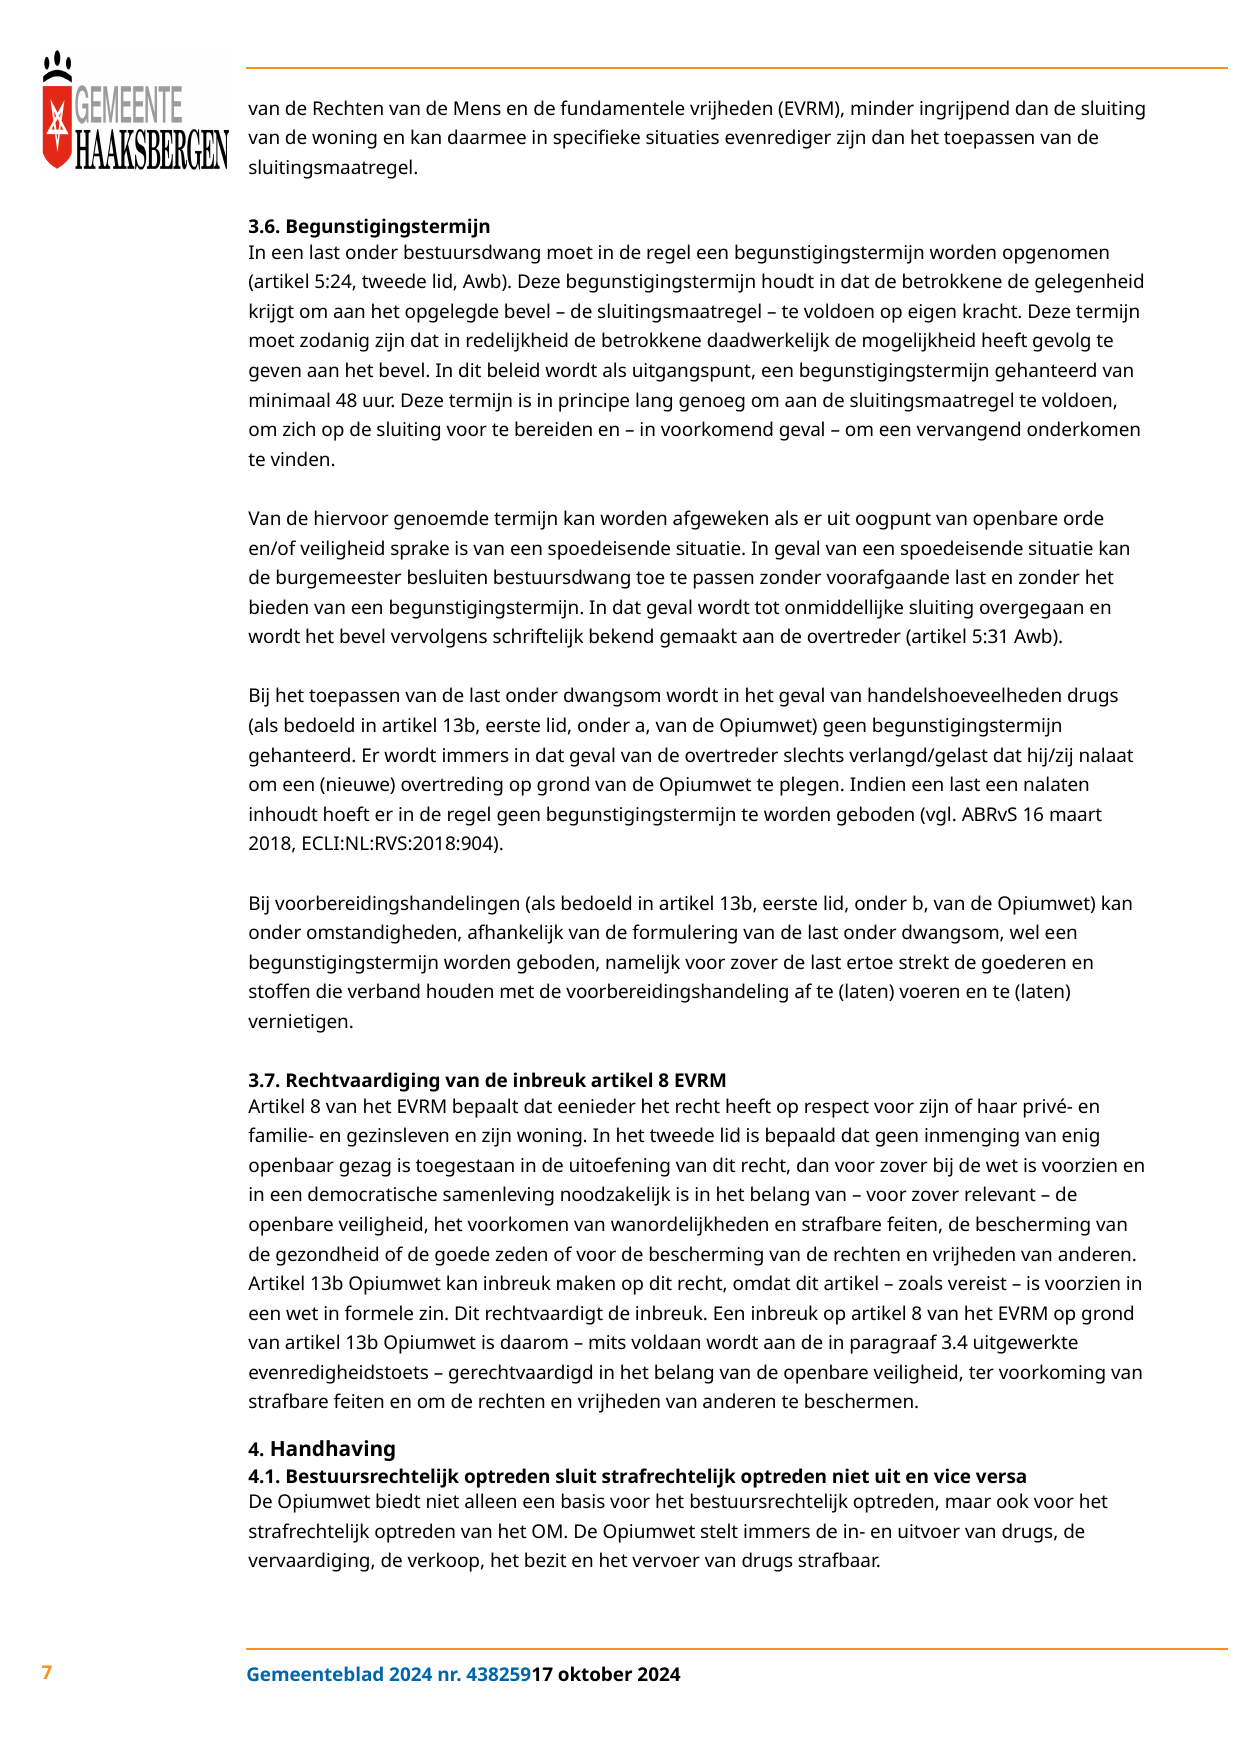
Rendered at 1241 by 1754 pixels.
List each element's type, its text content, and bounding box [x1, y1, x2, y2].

text De Opiumwet biedt niet alleen een basis voor het bestuursrechtelijk optreden, maar ook voor het strafrechtelijk optreden van het OM. De Opiumwet stelt immers de in- en uitvoer van drugs, de vervaardiging, de verkoop, het bezit en het vervoer van drugs strafbaar. [248, 1488, 1152, 1573]
text Van de hiervoor genoemde termijn kan worden afgeweken als er uit oogpunt van openbare orde en/of veiligheid sprake is van een spoedeisende situatie. In geval van een spoedeisende situatie kan de burgemeester besluiten bestuursdwang toe te passen zonder voorafgaande last en zonder het bieden van een begunstigingstermijn. In dat geval wordt tot onmiddellijke sluiting overgegaan en wordt het bevel vervolgens schriftelijk bekend gemaakt aan de overtreder (artikel 5:31 Awb). [248, 505, 1152, 649]
text 4. Handhaving [248, 1434, 1152, 1463]
text 4.1. Bestuursrechtelijk optreden sluit strafrechtelijk optreden niet uit en vice versa [248, 1463, 1152, 1488]
text Bij voorbereidingshandelingen (als bedoeld in artikel 13b, eerste lid, onder b, van de Opiumwet) kan onder omstandigheden, afhankelijk van de formulering van de last onder dwangsom, wel een begunstigingstermijn worden geboden, namelijk voor zover de last ertoe strekt de goederen en stoffen die verband houden met de voorbereidingshandeling af te (laten) voeren en te (laten) vernietigen. [248, 890, 1152, 1034]
picture [41, 47, 231, 172]
text 3.6. Begunstigingstermijn [248, 213, 1152, 239]
text Artikel 8 van het EVRM bepaalt dat eenieder het recht heeft op respect voor zijn of haar privé- en familie- en gezinsleven en zijn woning. In het tweede lid is bepaald dat geen inmenging van enig openbaar gezag is toegestaan in de uitoefening van dit recht, dan voor zover bij de wet is voorzien en in een democratische samenleving noodzakelijk is in het belang van – voor zover relevant – de openbare veiligheid, het voorkomen van wanordelijkheden en strafbare feiten, de bescherming van de gezondheid of de goede zeden of voor de bescherming van de rechten en vrijheden van anderen. Artikel 13b Opiumwet kan inbreuk maken op dit recht, omdat dit artikel – zoals vereist – is voorzien in een wet in formele zin. Dit rechtvaardigt de inbreuk. Een inbreuk op artikel 8 van het EVRM op grond van artikel 13b Opiumwet is daarom – mits voldaan wordt aan de in paragraaf 3.4 uitgewerkte evenredigheidstoets – gerechtvaardigd in het belang van de openbare veiligheid, ter voorkoming van strafbare feiten en om de rechten en vrijheden van anderen te beschermen. [248, 1093, 1152, 1414]
text Bij het toepassen van de last onder dwangsom wordt in het geval van handelshoeveelheden drugs (als bedoeld in artikel 13b, eerste lid, onder a, van de Opiumwet) geen begunstigingstermijn gehanteerd. Er wordt immers in dat geval van de overtreder slechts verlangd/gelast dat hij/zij nalaat om een (nieuwe) overtreding op grond van de Opiumwet te plegen. Indien een last een nalaten inhoudt hoeft er in de regel geen begunstigingstermijn te worden geboden (vgl. ABRvS 16 maart 2018, ECLI:NL:RVS:2018:904). [248, 683, 1152, 856]
text van de Rechten van de Mens en de fundamentele vrijheden (EVRM), minder ingrijpend dan de sluiting van de woning en kan daarmee in specifieke situaties evenrediger zijn dan het toepassen van de sluitingsmaatregel. [248, 95, 1152, 180]
text 3.7. Rechtvaardiging van de inbreuk artikel 8 EVRM [248, 1067, 1152, 1093]
text In een last onder bestuursdwang moet in de regel een begunstigingstermijn worden opgenomen (artikel 5:24, tweede lid, Awb). Deze begunstigingstermijn houdt in dat de betrokkene de gelegenheid krijgt om aan het opgelegde bevel – de sluitingsmaatregel – te voldoen op eigen kracht. Deze termijn moet zodanig zijn dat in redelijkheid de betrokkene daadwerkelijk de mogelijkheid heeft gevolg te geven aan het bevel. In dit beleid wordt als uitgangspunt, een begunstigingstermijn gehanteerd van minimaal 48 uur. Deze termijn is in principe lang genoeg om aan de sluitingsmaatregel te voldoen, om zich op de sluiting voor te bereiden en – in voorkomend geval – om een vervangend onderkomen te vinden. [248, 239, 1152, 472]
